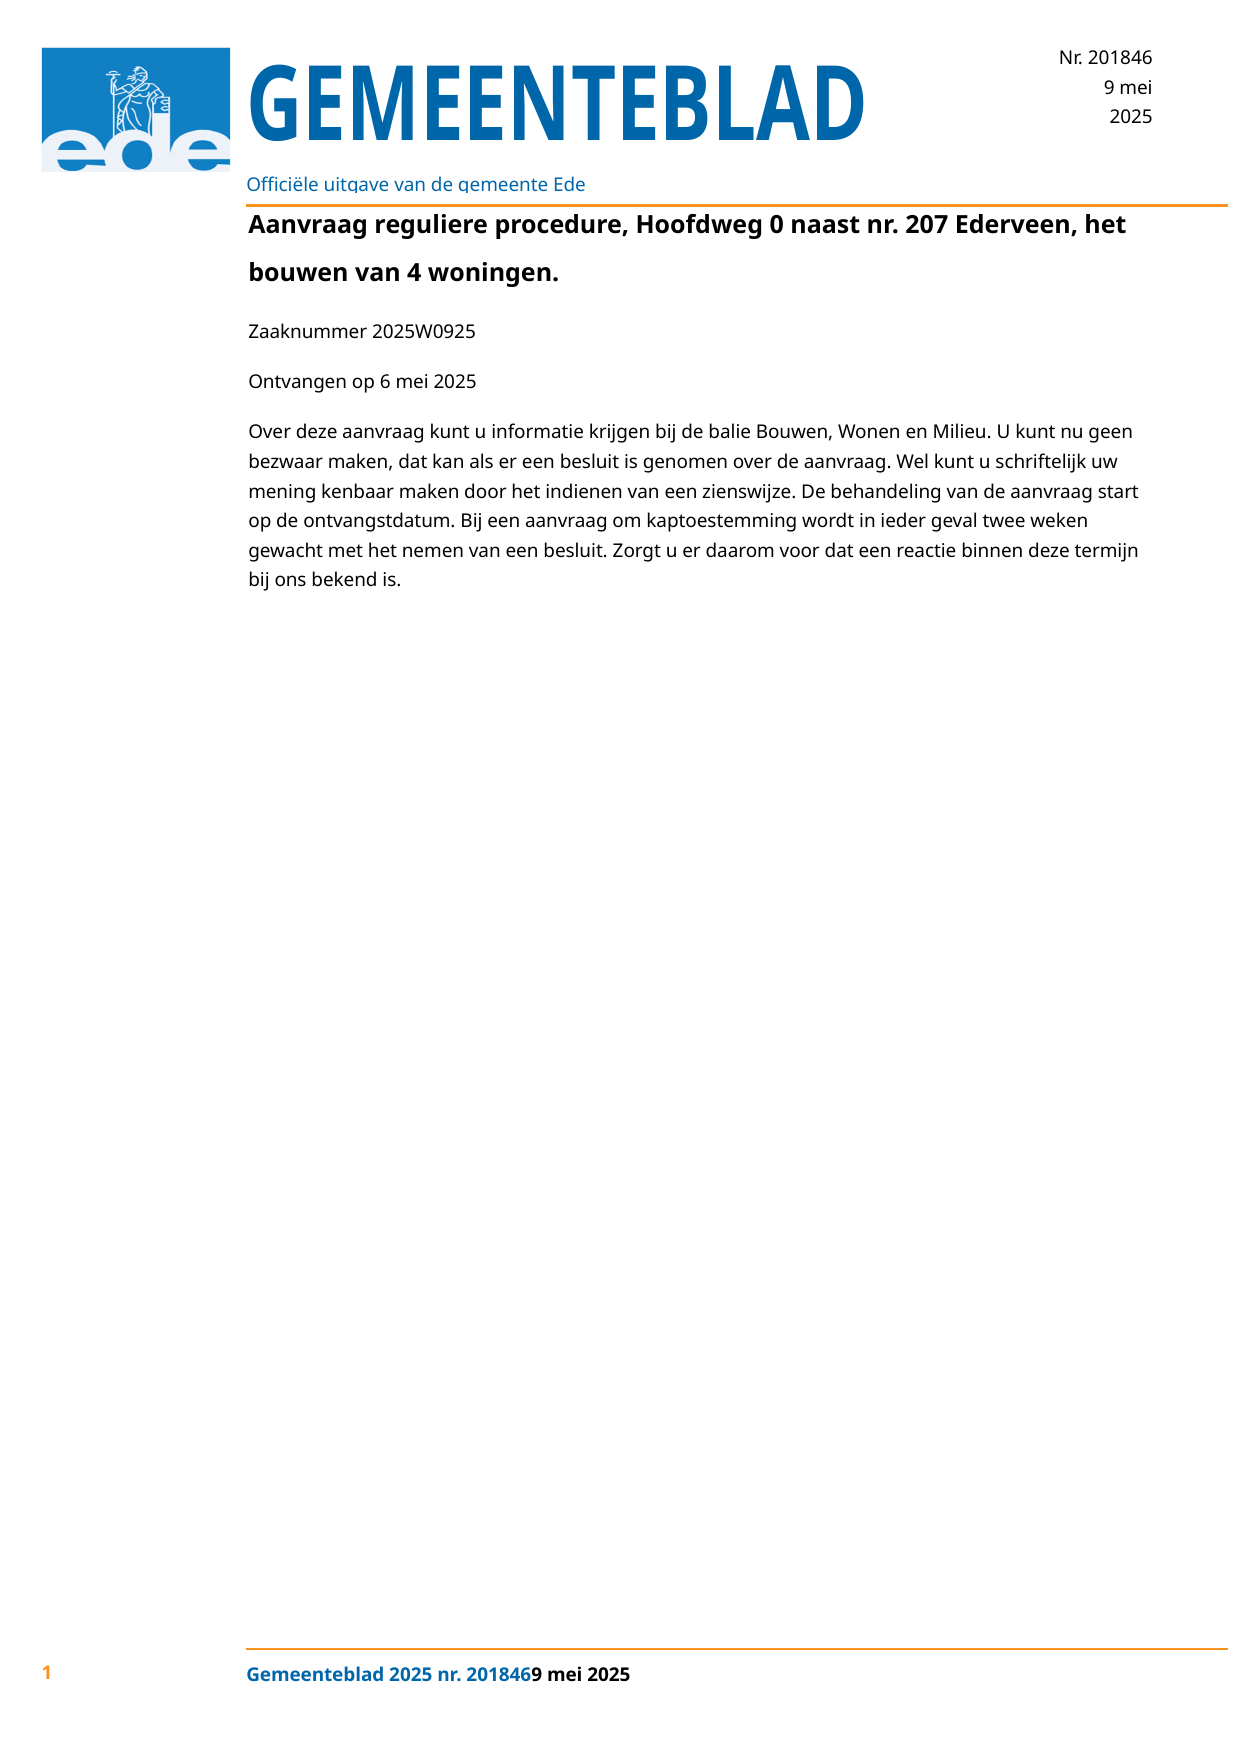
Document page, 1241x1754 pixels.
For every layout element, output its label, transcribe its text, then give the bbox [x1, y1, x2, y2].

text Over deze aanvraag kunt u informatie krijgen bij de balie Bouwen, Wonen en Milieu. U kunt nu geen bezwaar maken, dat kan als er een besluit is genomen over de aanvraag. Wel kunt u schriftelijk uw mening kenbaar maken door het indienen van een zienswijze. De behandeling van de aanvraag start op de ontvangstdatum. Bij een aanvraag om kaptoestemming wordt in ieder geval twee weken gewacht met het nemen van een besluit. Zorgt u er daarom voor dat een reactie binnen deze termijn bij ons bekend is. [248, 419, 1152, 592]
picture [41, 47, 231, 172]
text Zaaknummer 2025W0925 [248, 318, 1152, 344]
text Ontvangen op 6 mei 2025 [248, 368, 1152, 394]
text Aanvraag reguliere procedure, Hoofdweg 0 naast nr. 207 Ederveen, het bouwen van 4 woningen. [248, 207, 1152, 288]
